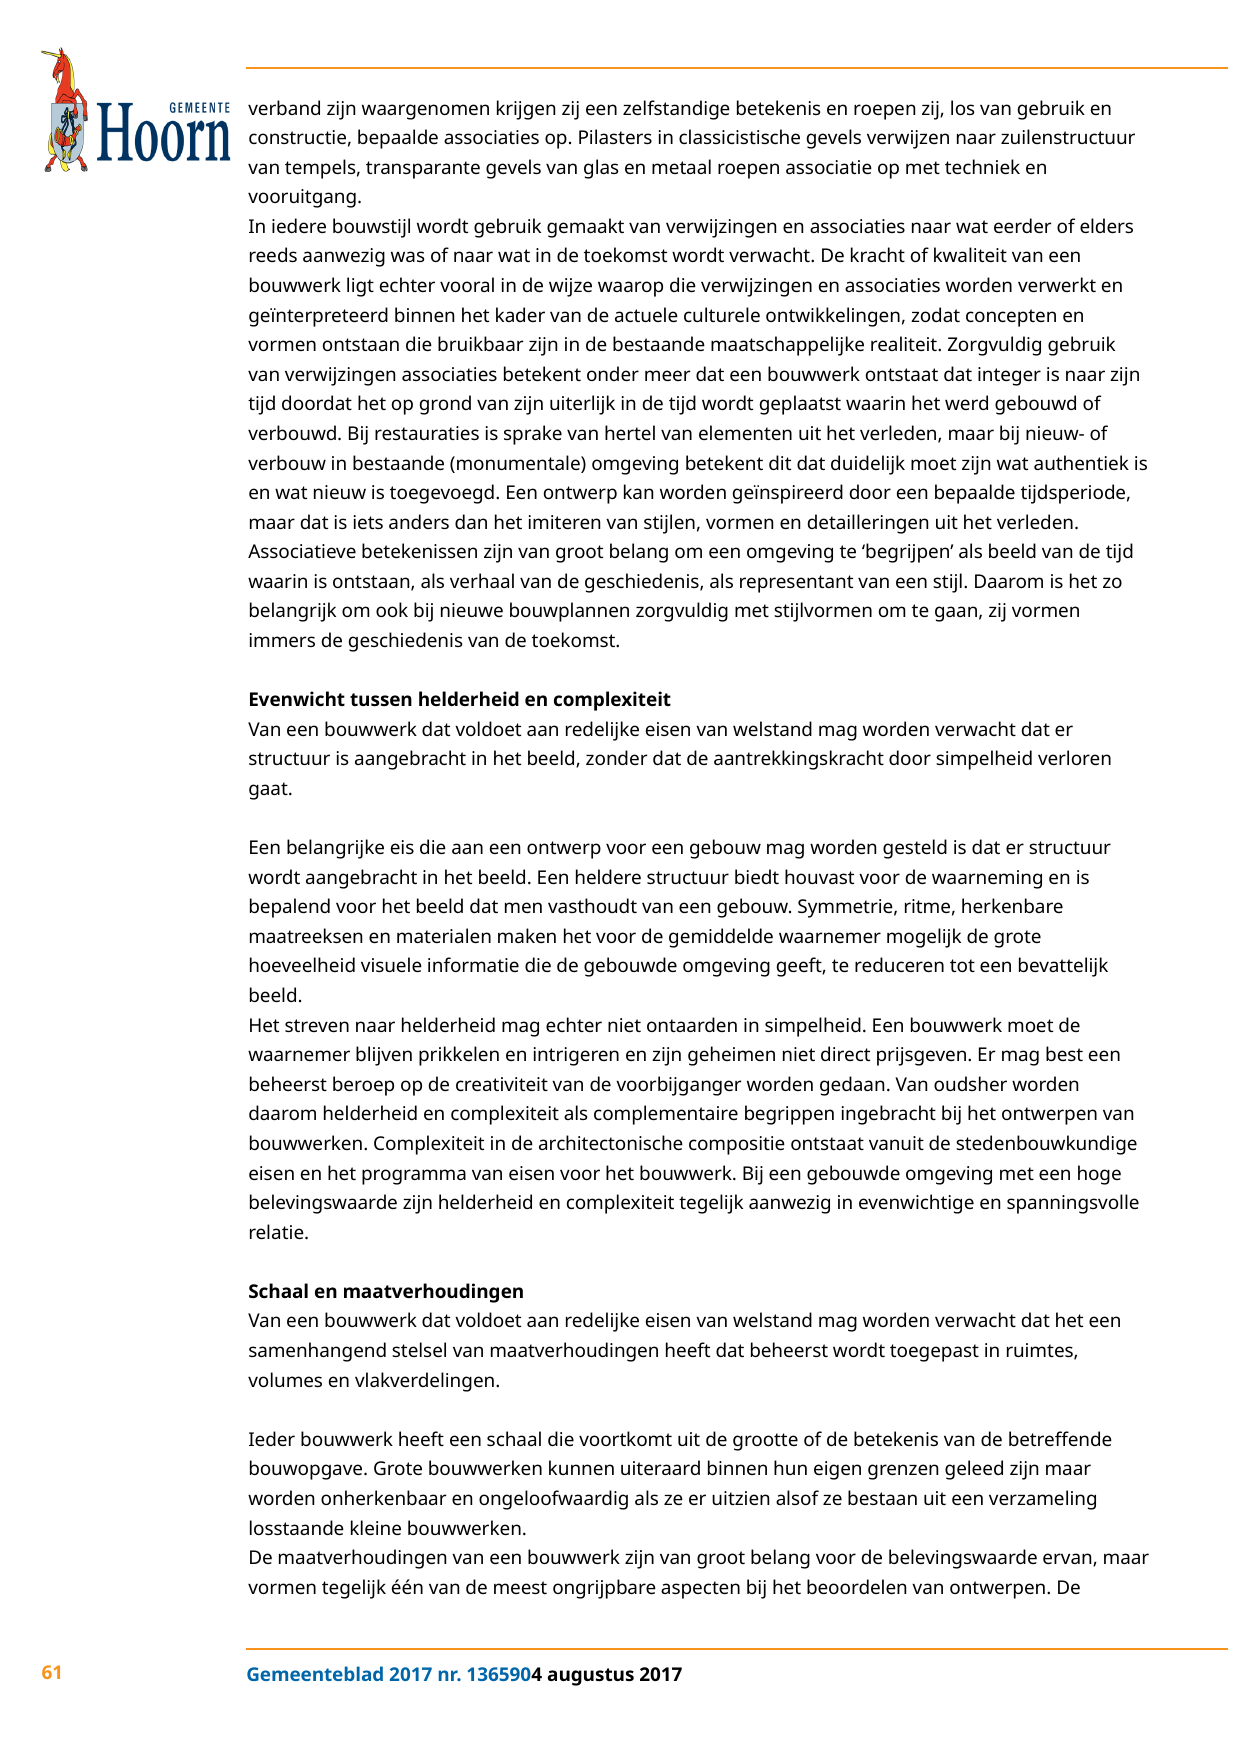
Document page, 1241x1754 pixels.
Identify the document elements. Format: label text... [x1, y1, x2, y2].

text Een belangrijke eis die aan een ontwerp voor een gebouw mag worden gesteld is dat er structuur wordt aangebracht in het beeld. Een heldere structuur biedt houvast voor de waarneming en is bepalend voor het beeld dat men vasthoudt van een gebouw. Symmetrie, ritme, herkenbare maatreeksen en materialen maken het voor de gemiddelde waarnemer mogelijk de grote hoeveelheid visuele informatie die de gebouwde omgeving geeft, te reduceren tot een bevattelijk beeld. [248, 834, 1152, 1008]
picture [41, 47, 231, 172]
text verband zijn waargenomen krijgen zij een zelfstandige betekenis en roepen zij, los van gebruik en constructie, bepaalde associaties op. Pilasters in classicistische gevels verwijzen naar zuilenstructuur van tempels, transparante gevels van glas en metaal roepen associatie op met techniek en vooruitgang. [248, 95, 1152, 209]
text Het streven naar helderheid mag echter niet ontaarden in simpelheid. Een bouwwerk moet de waarnemer blijven prikkelen en intrigeren en zijn geheimen niet direct prijsgeven. Er mag best een beheerst beroep op de creativiteit van de voorbijganger worden gedaan. Van oudsher worden daarom helderheid en complexiteit als complementaire begrippen ingebracht bij het ontwerpen van bouwwerken. Complexiteit in de architectonische compositie ontstaat vanuit de stedenbouwkundige eisen en het programma van eisen voor het bouwwerk. Bij een gebouwde omgeving met een hoge belevingswaarde zijn helderheid en complexiteit tegelijk aanwezig in evenwichtige en spanningsvolle relatie. [248, 1012, 1152, 1245]
text Van een bouwwerk dat voldoet aan redelijke eisen van welstand mag worden verwacht dat er structuur is aangebracht in het beeld, zonder dat de aantrekkingskracht door simpelheid verloren gaat. [248, 716, 1152, 801]
text De maatverhoudingen van een bouwwerk zijn van groot belang voor de belevingswaarde ervan, maar vormen tegelijk één van de meest ongrijpbare aspecten bij het beoordelen van ontwerpen. De [248, 1544, 1152, 1600]
text Associatieve betekenissen zijn van groot belang om een omgeving te ‘begrijpen’ als beeld van de tijd waarin is ontstaan, als verhaal van de geschiedenis, als representant van een stijl. Daarom is het zo belangrijk om ook bij nieuwe bouwplannen zorgvuldig met stijlvormen om te gaan, zij vormen immers de geschiedenis van de toekomst. [248, 538, 1152, 653]
text In iedere bouwstijl wordt gebruik gemaakt van verwijzingen en associaties naar wat eerder of elders reeds aanwezig was of naar wat in de toekomst wordt verwacht. De kracht of kwaliteit van een bouwwerk ligt echter vooral in de wijze waarop die verwijzingen en associaties worden verwerkt en geïnterpreteerd binnen het kader van de actuele culturele ontwikkelingen, zodat concepten en vormen ontstaan die bruikbaar zijn in de bestaande maatschappelijke realiteit. Zorgvuldig gebruik van verwijzingen associaties betekent onder meer dat een bouwwerk ontstaat dat integer is naar zijn tijd doordat het op grond van zijn uiterlijk in de tijd wordt geplaatst waarin het werd gebouwd of verbouwd. Bij restauraties is sprake van hertel van elementen uit het verleden, maar bij nieuw- of verbouw in bestaande (monumentale) omgeving betekent dit dat duidelijk moet zijn wat authentiek is en wat nieuw is toegevoegd. Een ontwerp kan worden geïnspireerd door een bepaalde tijdsperiode, maar dat is iets anders dan het imiteren van stijlen, vormen en detailleringen uit het verleden. [248, 213, 1152, 535]
text Evenwicht tussen helderheid en complexiteit [248, 686, 1152, 712]
text Ieder bouwwerk heeft een schaal die voortkomt uit de grootte of de betekenis van de betreffende bouwopgave. Grote bouwwerken kunnen uiteraard binnen hun eigen grenzen geleed zijn maar worden onherkenbaar en ongeloofwaardig als ze er uitzien alsof ze bestaan uit een verzameling losstaande kleine bouwwerken. [248, 1426, 1152, 1541]
text Schaal en maatverhoudingen [248, 1278, 1152, 1304]
text Van een bouwwerk dat voldoet aan redelijke eisen van welstand mag worden verwacht dat het een samenhangend stelsel van maatverhoudingen heeft dat beheerst wordt toegepast in ruimtes, volumes en vlakverdelingen. [248, 1308, 1152, 1393]
